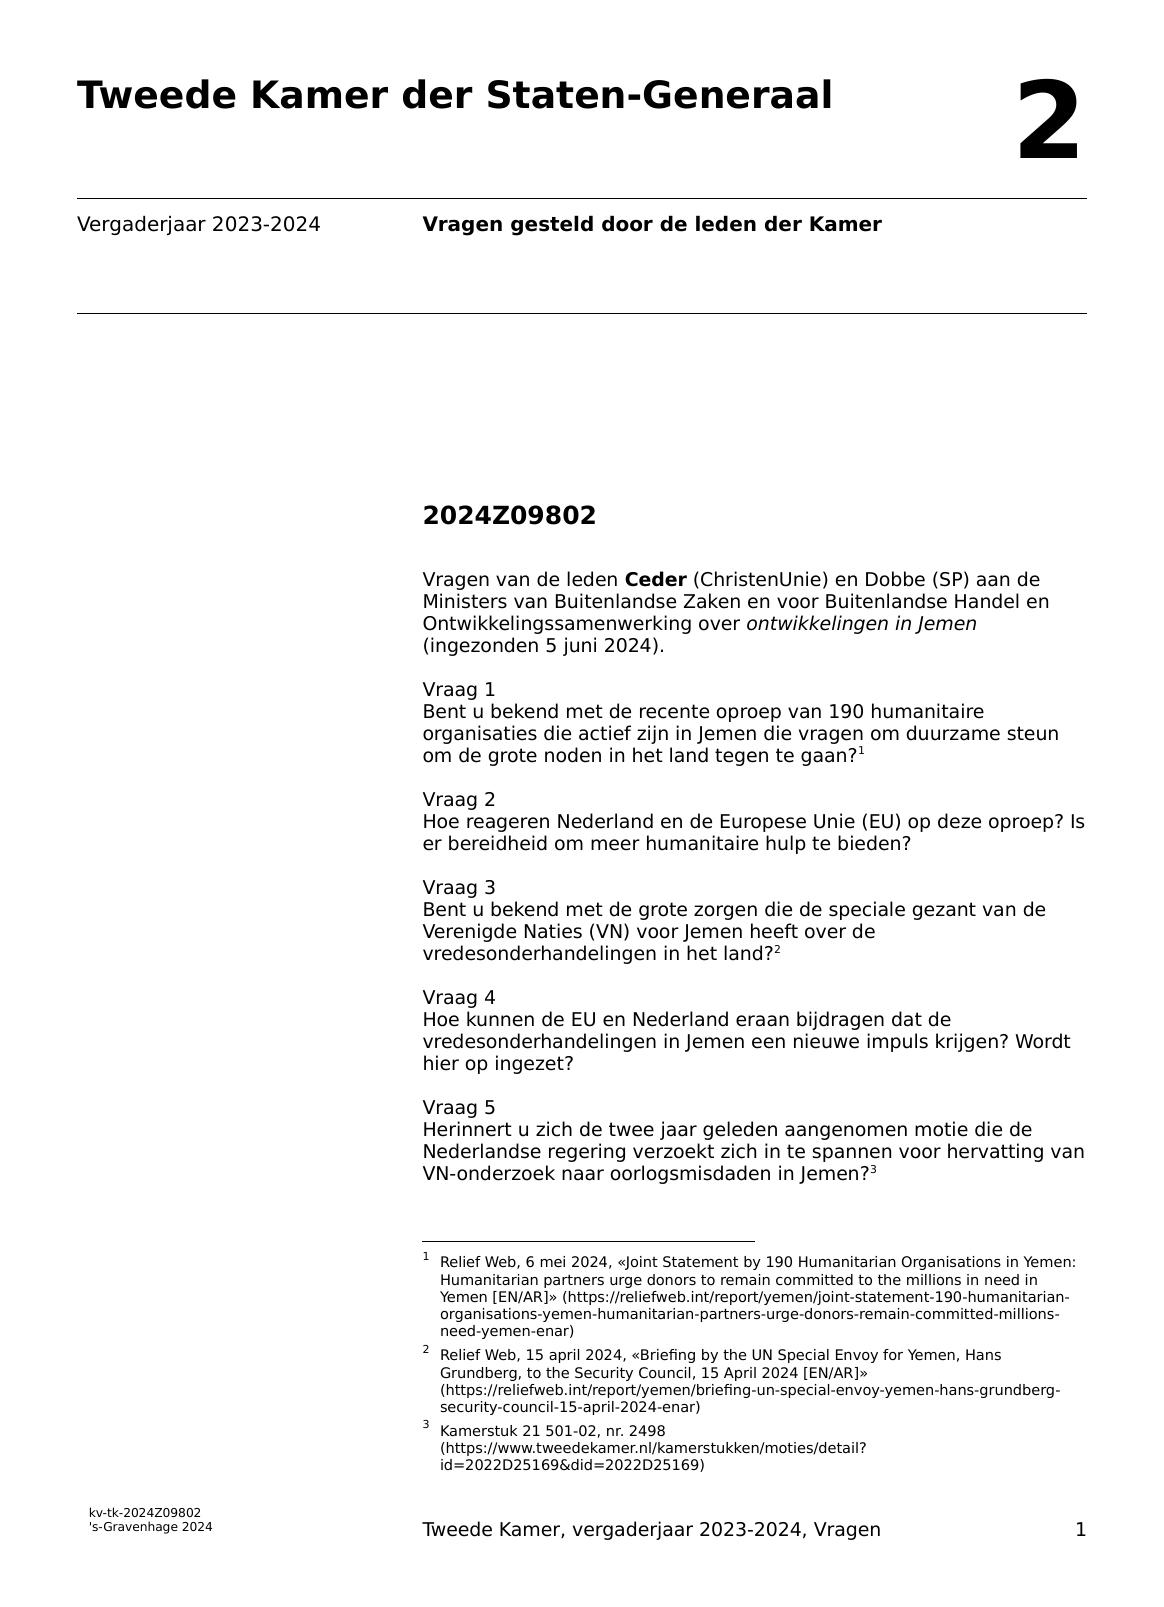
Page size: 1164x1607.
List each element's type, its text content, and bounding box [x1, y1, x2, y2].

text Bent u bekend met de recente oproep van 190 humanitaire organisaties die actief zijn in Jemen die vragen om duurzame steun om de grote noden in het land tegen te gaan? [422, 701, 1087, 767]
text 's-Gravenhage 2024 [88, 1520, 323, 1534]
text Vraag 4 [422, 987, 1087, 1009]
text Vraag 3 [422, 877, 1087, 899]
text Bent u bekend met de grote zorgen die de speciale gezant van de Verenigde Naties (VN) voor Jemen heeft over de vredesonderhandelingen in het land? [422, 899, 1087, 965]
text Hoe reageren Nederland en de Europese Unie (EU) op deze oproep? Is er bereidheid om meer humanitaire hulp te bieden? [422, 811, 1087, 855]
text Hoe kunnen de EU en Nederland eraan bijdragen dat de vredesonderhandelingen in Jemen een nieuwe impuls krijgen? Wordt hier op ingezet? [422, 1009, 1087, 1075]
table_cell Vergaderjaar 2023-2024 [77, 199, 422, 313]
text Herinnert u zich de twee jaar geleden aangenomen motie die de Nederlandse regering verzoekt zich in te spannen voor hervatting van VN-onderzoek naar oorlogsmisdaden in Jemen? [422, 1119, 1087, 1185]
text Relief Web, 6 mei 2024, «Joint Statement by 190 Humanitarian Organisations in Yemen: Humanitarian partners urge donors to remain committed to the millions in need in Yemen [EN/AR]» (https://reliefweb.int/report/yemen/joint-statement-190-humanitarian-organisations-yemen-humanitarian-partners-urge-donors-remain-committed-millions-need-yemen-enar) [422, 1250, 1087, 1340]
text Kamerstuk 21 501-02, nr. 2498 (https://www.tweedekamer.nl/kamerstukken/moties/detail?id=2022D25169&did=2022D25169) [422, 1418, 1087, 1474]
table_header Tweede Kamer der Staten-Generaal [77, 59, 886, 198]
text Relief Web, 15 april 2024, «Briefing by the UN Special Envoy for Yemen, Hans Grundberg, to the Security Council, 15 April 2024 [EN/AR]» (https://reliefweb.int/report/yemen/briefing-un-special-envoy-yemen-hans-grundberg-security-council-15-april-2024-enar) [422, 1343, 1087, 1416]
text Vraag 1 [422, 679, 1087, 701]
text Vragen van de leden Ceder (ChristenUnie) en Dobbe (SP) aan de Ministers van Buitenlandse Zaken en voor Buitenlandse Handel en Ontwikkelingssamenwerking over ontwikkelingen in Jemen (ingezonden 5 juni 2024). [422, 569, 1087, 657]
text Vraag 2 [422, 789, 1087, 811]
text Vraag 5 [422, 1097, 1087, 1119]
text kv-tk-2024Z09802 [88, 1506, 323, 1520]
table_header 2 [886, 59, 1087, 198]
table_cell Vragen gesteld door de leden der Kamer [422, 199, 1087, 313]
text 2024Z09802 [422, 501, 1087, 531]
